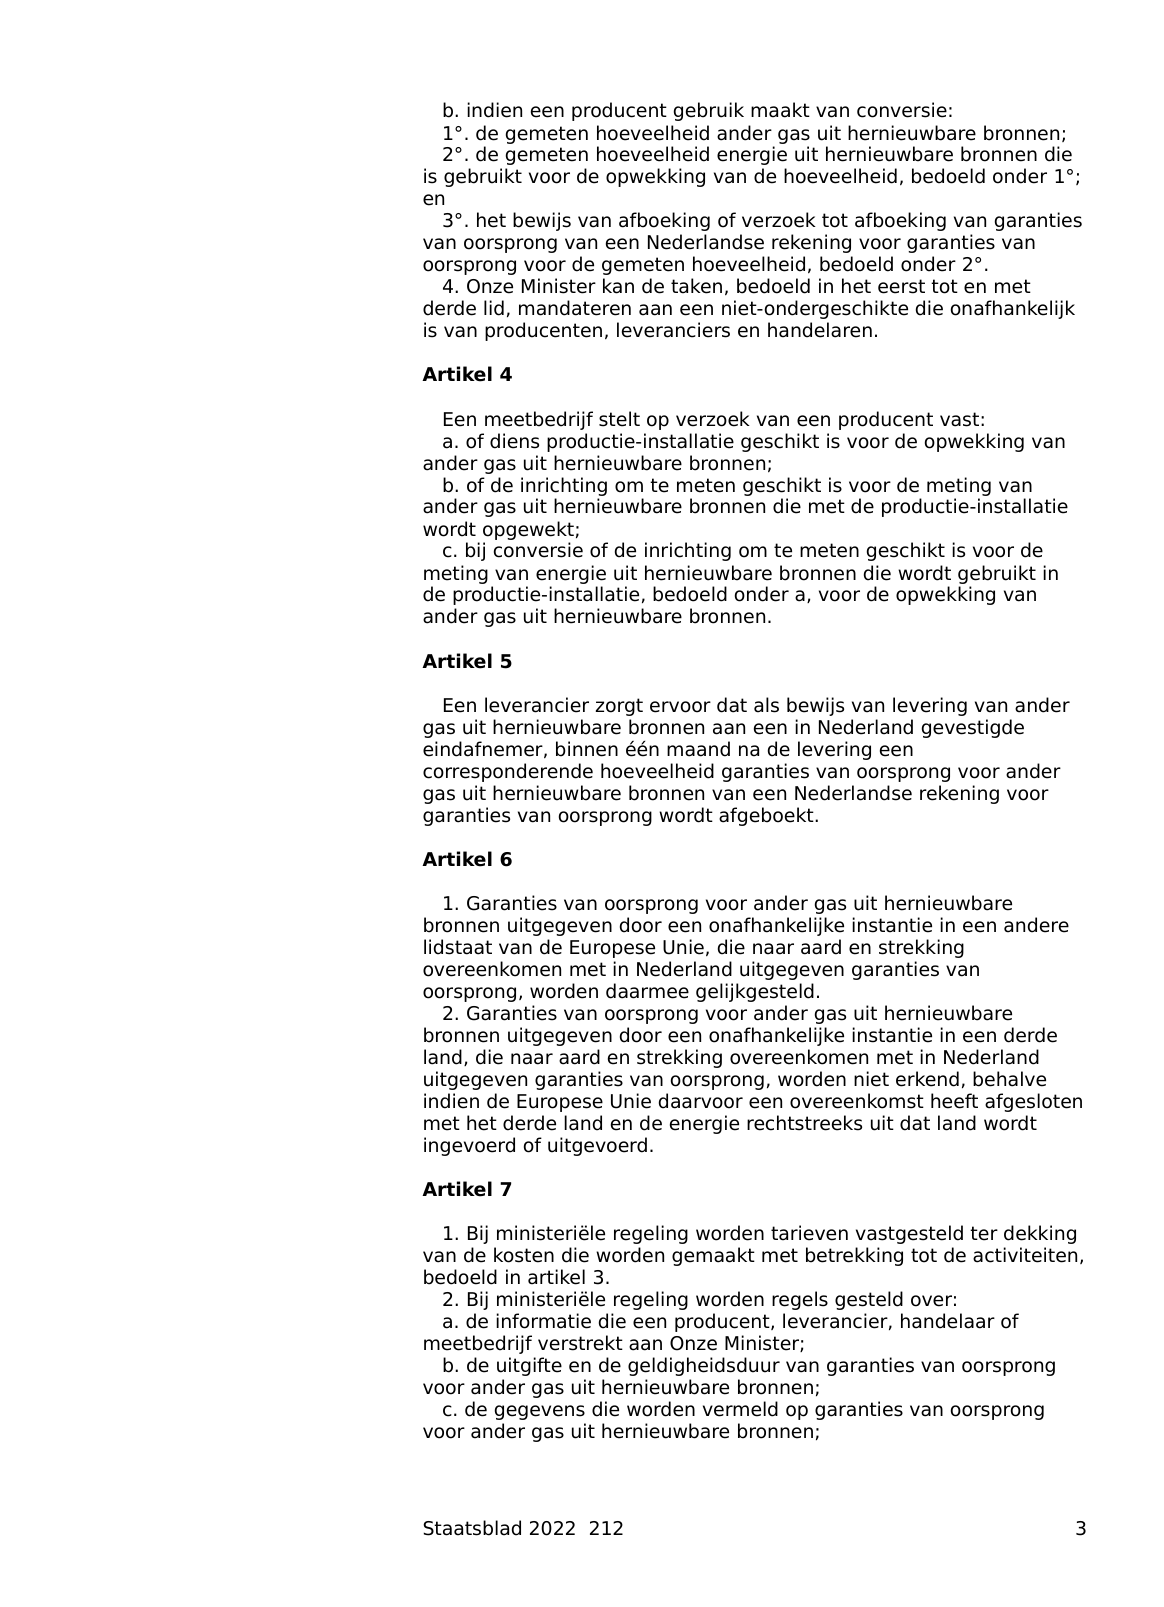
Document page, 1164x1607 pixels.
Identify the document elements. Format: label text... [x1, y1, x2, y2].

text b. of de inrichting om te meten geschikt is voor de meting van ander gas uit hernieuwbare bronnen die met de productie-installatie wordt opgewekt; [422, 474, 1087, 540]
text 4. Onze Minister kan de taken, bedoeld in het eerst tot en met derde lid, mandateren aan een niet-ondergeschikte die onafhankelijk is van producenten, leveranciers en handelaren. [422, 276, 1087, 342]
text c. bij conversie of de inrichting om te meten geschikt is voor de meting van energie uit hernieuwbare bronnen die wordt gebruikt in de productie-installatie, bedoeld onder a, voor de opwekking van ander gas uit hernieuwbare bronnen. [422, 540, 1087, 628]
text 2°. de gemeten hoeveelheid energie uit hernieuwbare bronnen die is gebruikt voor de opwekking van de hoeveelheid, bedoeld onder 1°; en [422, 144, 1087, 210]
text Een meetbedrijf stelt op verzoek van een producent vast: [422, 408, 1087, 431]
text 3°. het bewijs van afboeking of verzoek tot afboeking van garanties van oorsprong van een Nederlandse rekening voor garanties van oorsprong voor de gemeten hoeveelheid, bedoeld onder 2°. [422, 210, 1087, 276]
subtitle Artikel 5 [422, 651, 1087, 672]
subtitle Artikel 6 [422, 849, 1087, 871]
text a. of diens productie-installatie geschikt is voor de opwekking van ander gas uit hernieuwbare bronnen; [422, 431, 1087, 474]
subtitle Artikel 4 [422, 364, 1087, 386]
text b. de uitgifte en de geldigheidsduur van garanties van oorsprong voor ander gas uit hernieuwbare bronnen; [422, 1355, 1087, 1399]
text b. indien een producent gebruik maakt van conversie: [422, 100, 1087, 122]
text Een leverancier zorgt ervoor dat als bewijs van levering van ander gas uit hernieuwbare bronnen aan een in Nederland gevestigde eindafnemer, binnen één maand na de levering een corresponderende hoeveelheid garanties van oorsprong voor ander gas uit hernieuwbare bronnen van een Nederlandse rekening voor garanties van oorsprong wordt afgeboekt. [422, 695, 1087, 827]
text 1°. de gemeten hoeveelheid ander gas uit hernieuwbare bronnen; [422, 122, 1087, 144]
text c. de gegevens die worden vermeld op garanties van oorsprong voor ander gas uit hernieuwbare bronnen; [422, 1399, 1087, 1443]
text 2. Bij ministeriële regeling worden regels gesteld over: [422, 1289, 1087, 1311]
text 1. Bij ministeriële regeling worden tarieven vastgesteld ter dekking van de kosten die worden gemaakt met betrekking tot de activiteiten, bedoeld in artikel 3. [422, 1223, 1087, 1289]
text 2. Garanties van oorsprong voor ander gas uit hernieuwbare bronnen uitgegeven door een onafhankelijke instantie in een derde land, die naar aard en strekking overeenkomen met in Nederland uitgegeven garanties van oorsprong, worden niet erkend, behalve indien de Europese Unie daarvoor een overeenkomst heeft afgesloten met het derde land en de energie rechtstreeks uit dat land wordt ingevoerd of uitgevoerd. [422, 1003, 1087, 1157]
text a. de informatie die een producent, leverancier, handelaar of meetbedrijf verstrekt aan Onze Minister; [422, 1311, 1087, 1355]
text 1. Garanties van oorsprong voor ander gas uit hernieuwbare bronnen uitgegeven door een onafhankelijke instantie in een andere lidstaat van de Europese Unie, die naar aard en strekking overeenkomen met in Nederland uitgegeven garanties van oorsprong, worden daarmee gelijkgesteld. [422, 893, 1087, 1003]
subtitle Artikel 7 [422, 1179, 1087, 1201]
